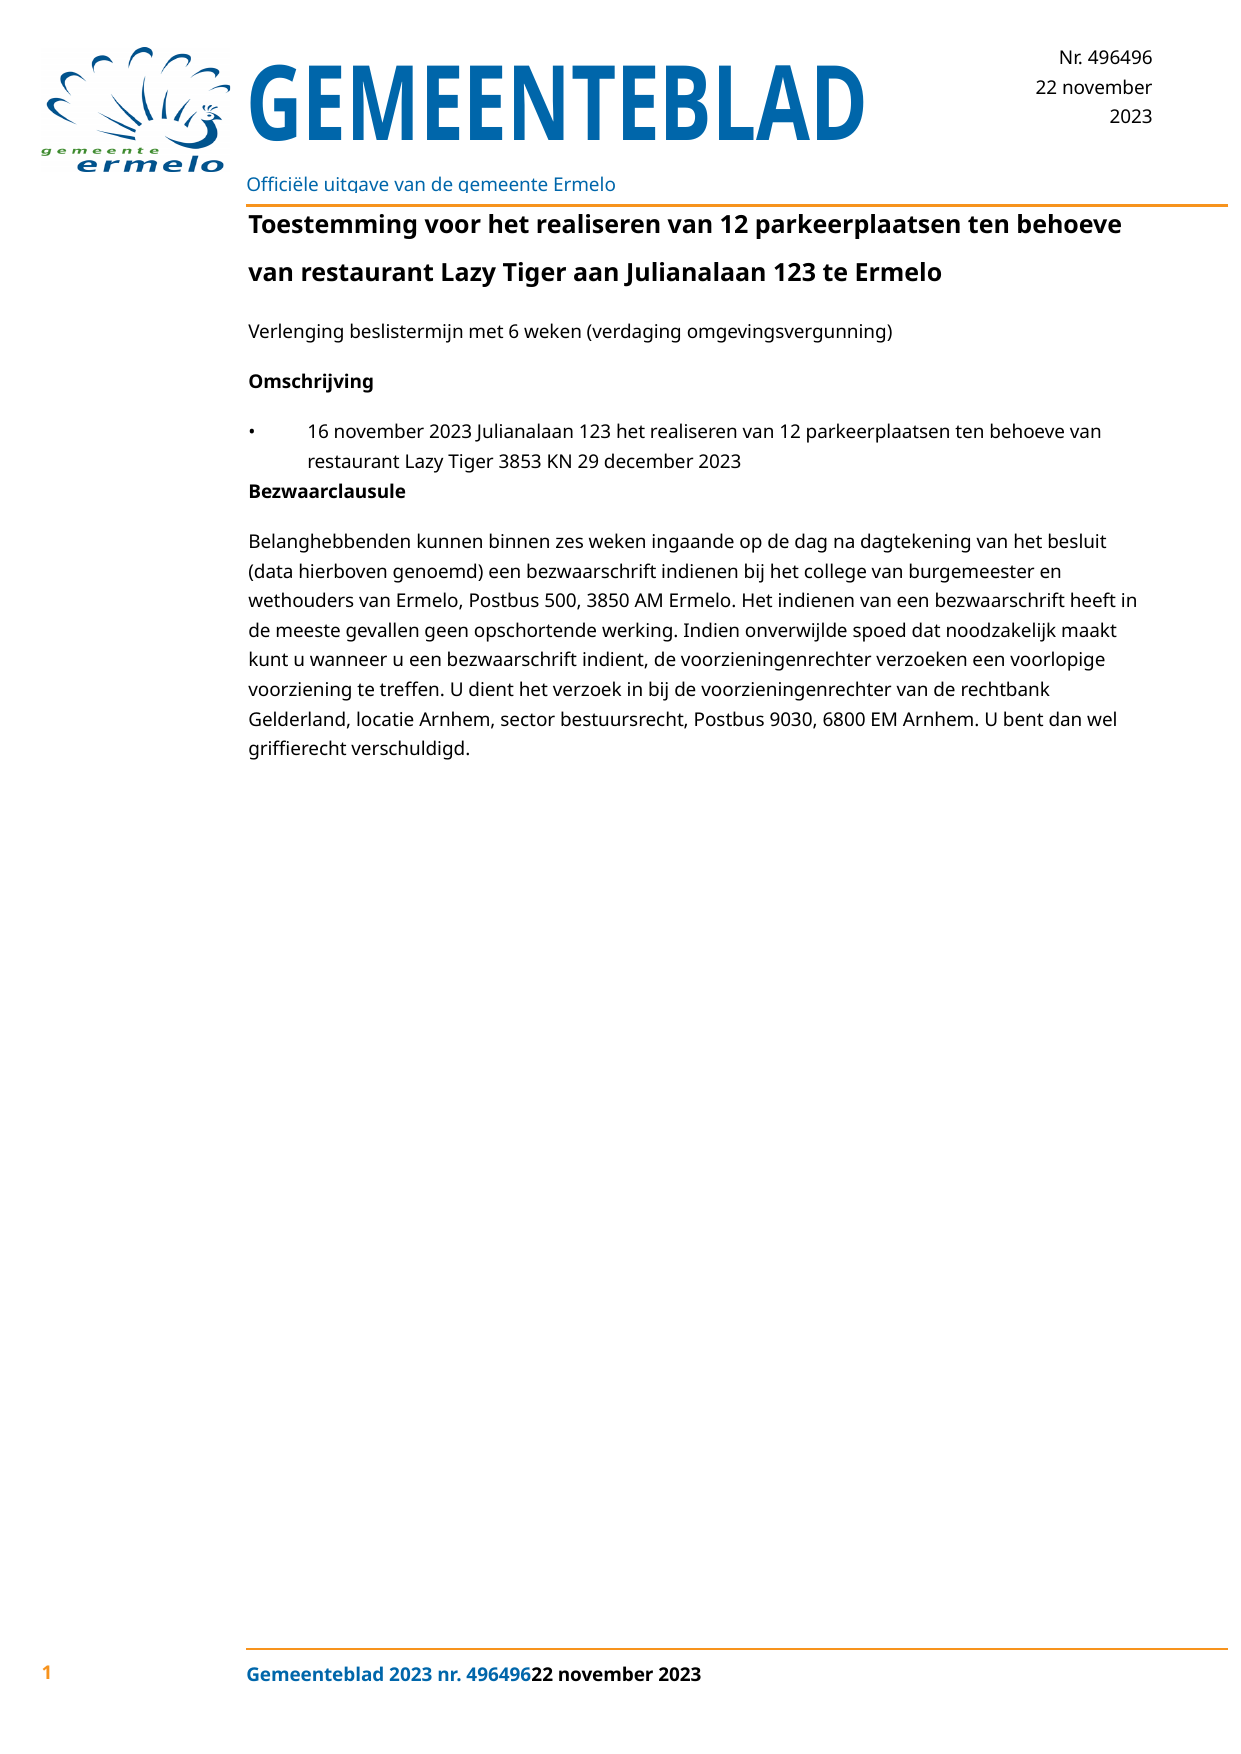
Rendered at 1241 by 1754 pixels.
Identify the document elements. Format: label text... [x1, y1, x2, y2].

text Verlenging beslistermijn met 6 weken (verdaging omgevingsvergunning) [248, 318, 1152, 344]
picture [41, 47, 231, 172]
text Toestemming voor het realiseren van 12 parkeerplaatsen ten behoeve van restaurant Lazy Tiger aan Julianalaan 123 te Ermelo [248, 207, 1152, 288]
list 16 november 2023 Julianalaan 123 het realiseren van 12 parkeerplaatsen ten behoeve van restaurant Lazy Tiger 3853 KN 29 december 2023 [248, 419, 1152, 474]
text Belanghebbenden kunnen binnen zes weken ingaande op de dag na dagtekening van het besluit (data hierboven genoemd) een bezwaarschrift indienen bij het college van burgemeester en wethouders van Ermelo, Postbus 500, 3850 AM Ermelo. Het indienen van een bezwaarschrift heeft in de meeste gevallen geen opschortende werking. Indien onverwijlde spoed dat noodzakelijk maakt kunt u wanneer u een bezwaarschrift indient, de voorzieningenrechter verzoeken een voorlopige voorziening te treffen. U dient het verzoek in bij de voorzieningenrechter van de rechtbank Gelderland, locatie Arnhem, sector bestuursrecht, Postbus 9030, 6800 EM Arnhem. U bent dan wel griffierecht verschuldigd. [248, 528, 1152, 761]
text Omschrijving [248, 368, 1152, 394]
text Bezwaarclausule [248, 478, 1152, 504]
